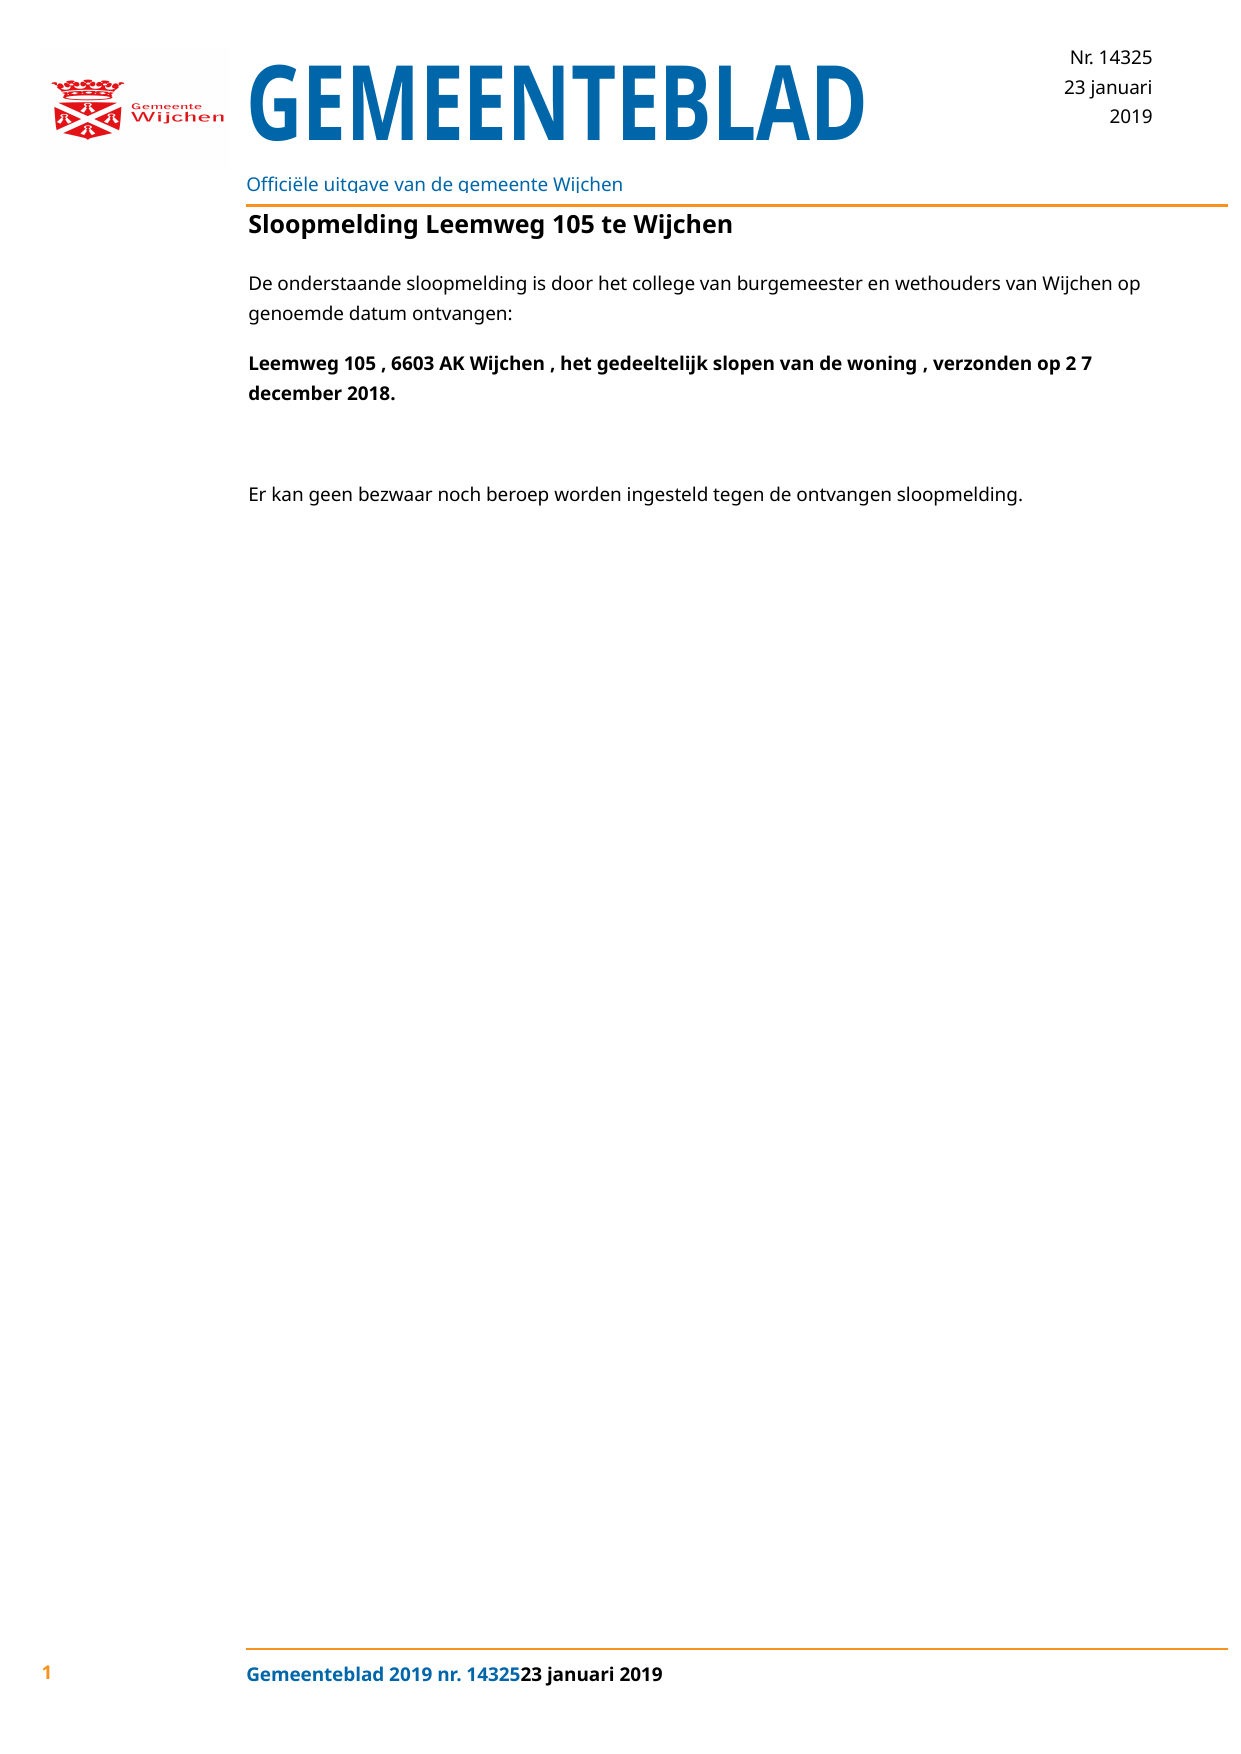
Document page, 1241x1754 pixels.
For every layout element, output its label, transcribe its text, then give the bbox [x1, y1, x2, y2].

text Leemweg 105 , 6603 AK Wijchen , het gedeeltelijk slopen van de woning , verzonden op 2 7 december 2018. [248, 350, 1152, 406]
text Sloopmelding Leemweg 105 te Wijchen [248, 207, 1152, 241]
text Er kan geen bezwaar noch beroep worden ingesteld tegen de ontvangen sloopmelding. [248, 481, 1152, 506]
text De onderstaande sloopmelding is door het college van burgemeester en wethouders van Wijchen op genoemde datum ontvangen: [248, 270, 1152, 326]
picture [41, 47, 231, 172]
